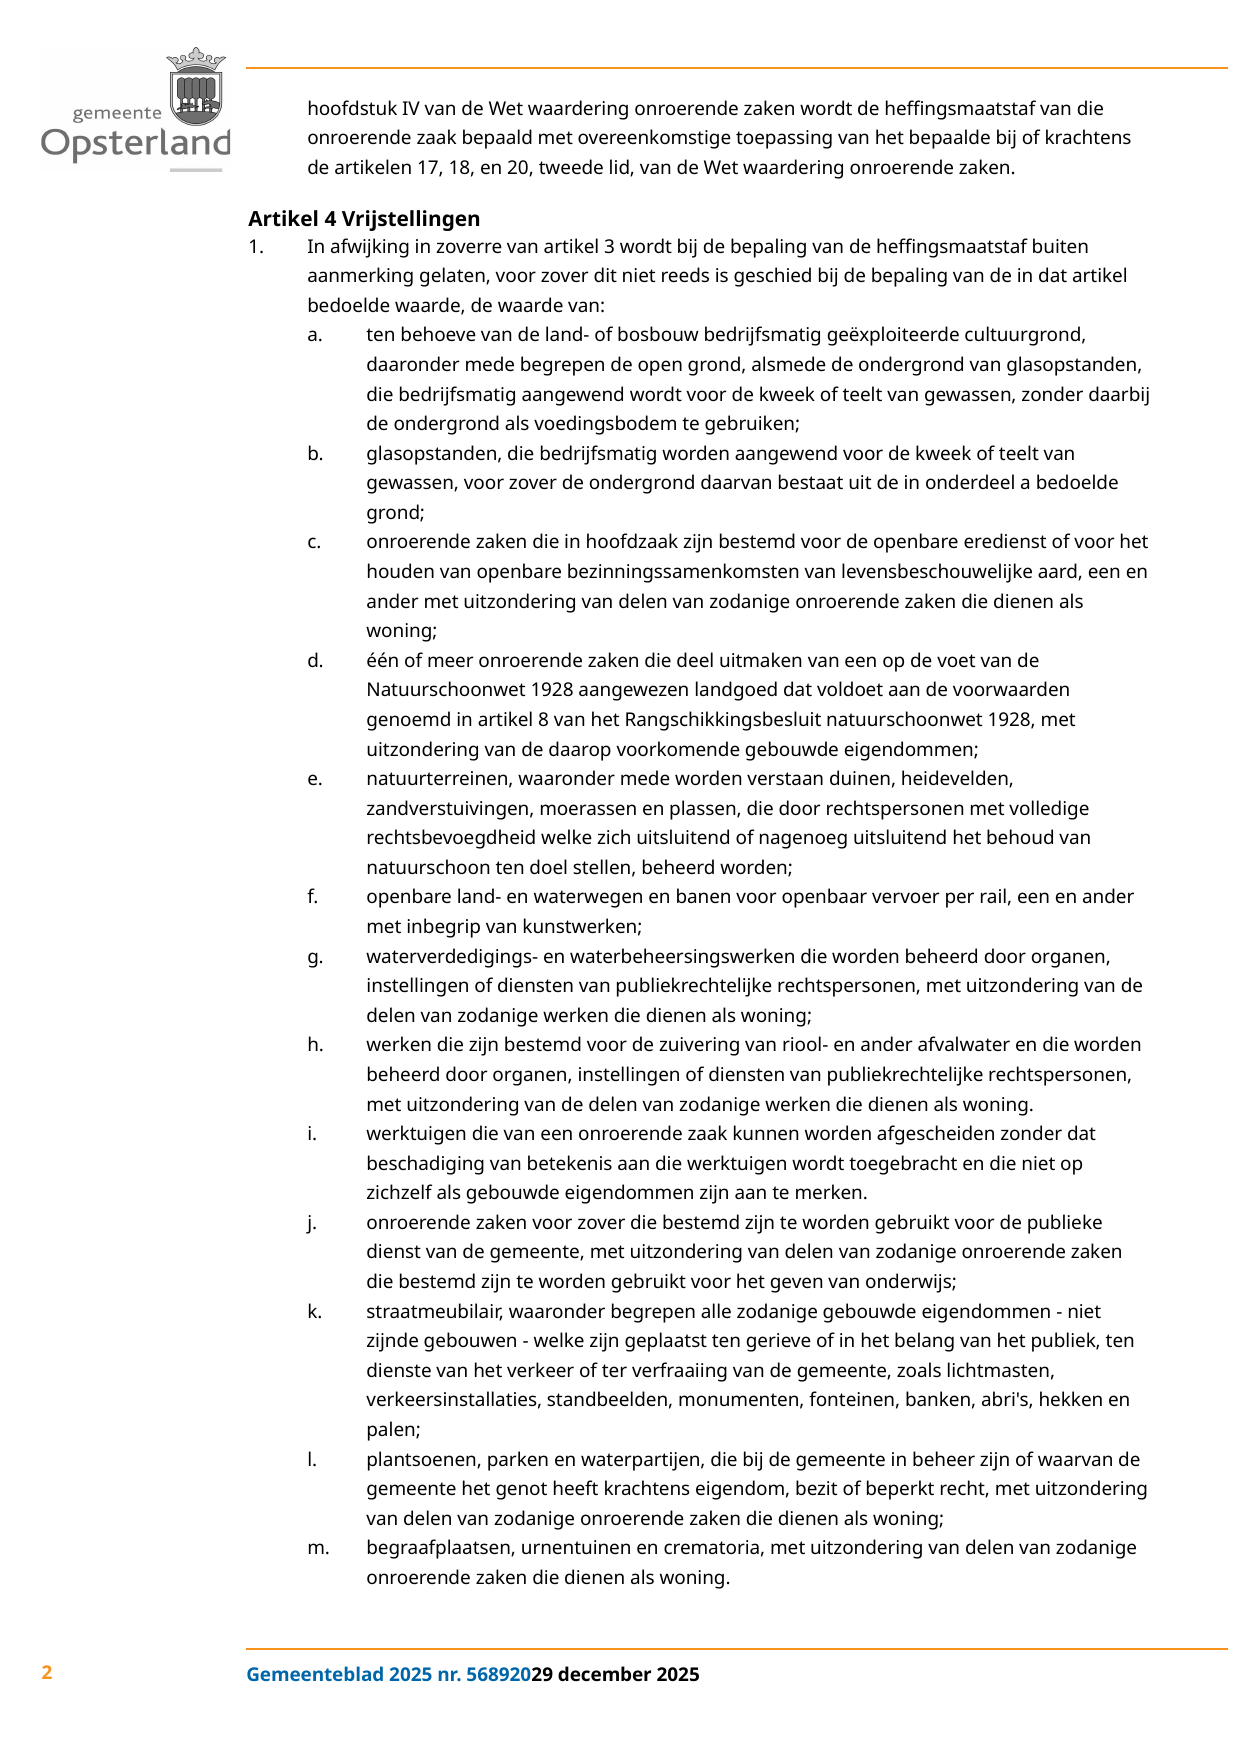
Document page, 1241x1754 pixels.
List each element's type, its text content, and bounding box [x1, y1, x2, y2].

list ten behoeve van de land- of bosbouw bedrijfsmatig geëxploiteerde cultuurgrond, daaronder mede begrepen de open grond, alsmede de ondergrond van glasopstanden, die bedrijfsmatig aangewend wordt voor de kweek of teelt van gewassen, zonder daarbij de ondergrond als voedingsbodem te gebruiken; [307, 322, 1152, 436]
list openbare land- en waterwegen en banen voor openbaar vervoer per rail, een en ander met inbegrip van kunstwerken; [307, 884, 1152, 939]
list werken die zijn bestemd voor de zuivering van riool- en ander afvalwater en die worden beheerd door organen, instellingen of diensten van publiekrechtelijke rechtspersonen, met uitzondering van de delen van zodanige werken die dienen als woning. [307, 1032, 1152, 1116]
list hoofdstuk IV van de Wet waardering onroerende zaken wordt de heffingsmaatstaf van die onroerende zaak bepaald met overeenkomstige toepassing van het bepaalde bij of krachtens de artikelen 17, 18, en 20, tweede lid, van de Wet waardering onroerende zaken. [248, 95, 1152, 180]
list onroerende zaken voor zover die bestemd zijn te worden gebruikt voor de publieke dienst van de gemeente, met uitzondering van delen van zodanige onroerende zaken die bestemd zijn te worden gebruikt voor het geven van onderwijs; [307, 1209, 1152, 1294]
list begraafplaatsen, urnentuinen en crematoria, met uitzondering van delen van zodanige onroerende zaken die dienen als woning. [307, 1534, 1152, 1590]
picture [41, 47, 231, 172]
list onroerende zaken die in hoofdzaak zijn bestemd voor de openbare eredienst of voor het houden van openbare bezinningssamenkomsten van levensbeschouwelijke aard, een en ander met uitzondering van delen van zodanige onroerende zaken die dienen als woning; [307, 529, 1152, 643]
list één of meer onroerende zaken die deel uitmaken van een op de voet van de Natuurschoonwet 1928 aangewezen landgoed dat voldoet aan de voorwaarden genoemd in artikel 8 van het Rangschikkingsbesluit natuurschoonwet 1928, met uitzondering van de daarop voorkomende gebouwde eigendommen; [307, 647, 1152, 761]
list In afwijking in zoverre van artikel 3 wordt bij de bepaling van de heffingsmaatstaf buiten aanmerking gelaten, voor zover dit niet reeds is geschied bij de bepaling van de in dat artikel bedoelde waarde, de waarde van: [248, 233, 1152, 318]
text Artikel 4 Vrijstellingen [248, 204, 1152, 233]
list straatmeubilair, waaronder begrepen alle zodanige gebouwde eigendommen - niet zijnde gebouwen - welke zijn geplaatst ten gerieve of in het belang van het publiek, ten dienste van het verkeer of ter verfraaiing van de gemeente, zoals lichtmasten, verkeersinstallaties, standbeelden, monumenten, fonteinen, banken, abri's, hekken en palen; [307, 1298, 1152, 1442]
list natuurterreinen, waaronder mede worden verstaan duinen, heidevelden, zandverstuivingen, moerassen en plassen, die door rechtspersonen met volledige rechtsbevoegdheid welke zich uitsluitend of nagenoeg uitsluitend het behoud van natuurschoon ten doel stellen, beheerd worden; [307, 765, 1152, 880]
list werktuigen die van een onroerende zaak kunnen worden afgescheiden zonder dat beschadiging van betekenis aan die werktuigen wordt toegebracht en die niet op zichzelf als gebouwde eigendommen zijn aan te merken. [307, 1120, 1152, 1205]
list plantsoenen, parken en waterpartijen, die bij de gemeente in beheer zijn of waarvan de gemeente het genot heeft krachtens eigendom, bezit of beperkt recht, met uitzondering van delen van zodanige onroerende zaken die dienen als woning; [307, 1446, 1152, 1531]
list waterverdedigings- en waterbeheersingswerken die worden beheerd door organen, instellingen of diensten van publiekrechtelijke rechtspersonen, met uitzondering van de delen van zodanige werken die dienen als woning; [307, 943, 1152, 1028]
list glasopstanden, die bedrijfsmatig worden aangewend voor de kweek of teelt van gewassen, voor zover de ondergrond daarvan bestaat uit de in onderdeel a bedoelde grond; [307, 440, 1152, 525]
